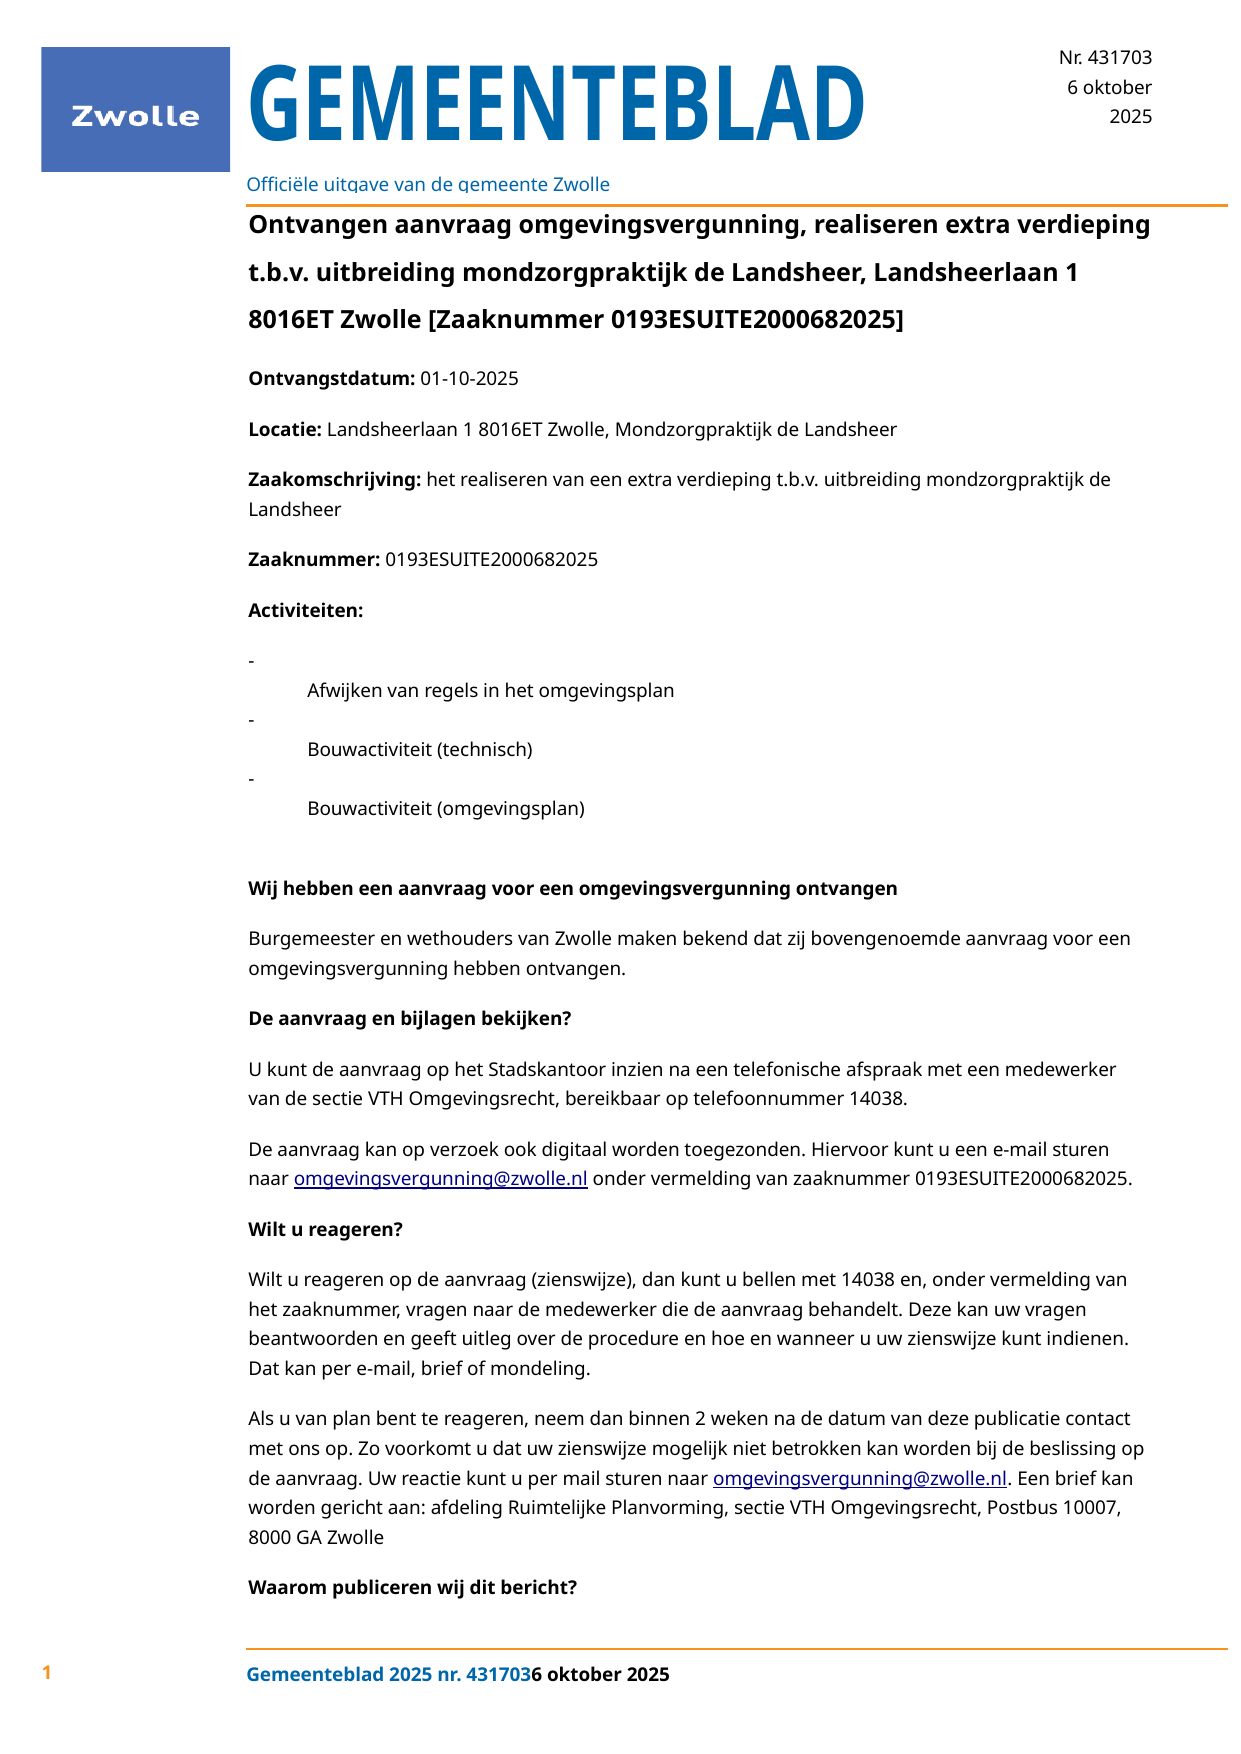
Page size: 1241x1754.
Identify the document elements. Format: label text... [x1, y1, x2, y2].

text Zaaknummer: 0193ESUITE2000682025 [248, 546, 1152, 572]
text Wilt u reageren op de aanvraag (zienswijze), dan kunt u bellen met 14038 en, onder vermelding van het zaaknummer, vragen naar de medewerker die de aanvraag behandelt. Deze kan uw vragen beantwoorden en geeft uitleg over de procedure en hoe en wanneer u uw zienswijze kunt indienen. Dat kan per e-mail, brief of mondeling. [248, 1266, 1152, 1381]
text Activiteiten: [248, 597, 1152, 622]
text Wilt u reageren? [248, 1216, 1152, 1242]
list Bouwactiviteit (technisch) [248, 736, 1152, 762]
text Als u van plan bent te reageren, neem dan binnen 2 weken na de datum van deze publicatie contact met ons op. Zo voorkomt u dat uw zienswijze mogelijk niet betrokken kan worden bij de beslissing op de aanvraag. Uw reactie kunt u per mail sturen naar omgevingsvergunning@zwolle.nl. Een brief kan worden gericht aan: afdeling Ruimtelijke Planvorming, sectie VTH Omgevingsrecht, Postbus 10007, 8000 GA Zwolle [248, 1406, 1152, 1549]
list Bouwactiviteit (omgevingsplan) [248, 795, 1152, 821]
text Ontvangstdatum: 01-10-2025 [248, 366, 1152, 391]
text De aanvraag kan op verzoek ook digitaal worden toegezonden. Hiervoor kunt u een e-mail sturen naar omgevingsvergunning@zwolle.nl onder vermelding van zaaknummer 0193ESUITE2000682025. [248, 1136, 1152, 1191]
picture [41, 47, 231, 172]
text U kunt de aanvraag op het Stadskantoor inzien na een telefonische afspraak met een medewerker van de sectie VTH Omgevingsrecht, bereikbaar op telefoonnummer 14038. [248, 1056, 1152, 1111]
text Wij hebben een aanvraag voor een omgevingsvergunning ontvangen [248, 875, 1152, 901]
list Afwijken van regels in het omgevingsplan [248, 677, 1152, 702]
text Burgemeester en wethouders van Zwolle maken bekend dat zij bovengenoemde aanvraag voor een omgevingsvergunning hebben ontvangen. [248, 926, 1152, 981]
text Waarom publiceren wij dit bericht? [248, 1574, 1152, 1600]
text Locatie: Landsheerlaan 1 8016ET Zwolle, Mondzorgpraktijk de Landsheer [248, 416, 1152, 442]
text Zaakomschrijving: het realiseren van een extra verdieping t.b.v. uitbreiding mondzorgpraktijk de Landsheer [248, 466, 1152, 522]
text De aanvraag en bijlagen bekijken? [248, 1006, 1152, 1031]
text Ontvangen aanvraag omgevingsvergunning, realiseren extra verdieping t.b.v. uitbreiding mondzorgpraktijk de Landsheer, Landsheerlaan 1 8016ET Zwolle [Zaaknummer 0193ESUITE2000682025] [248, 207, 1152, 336]
